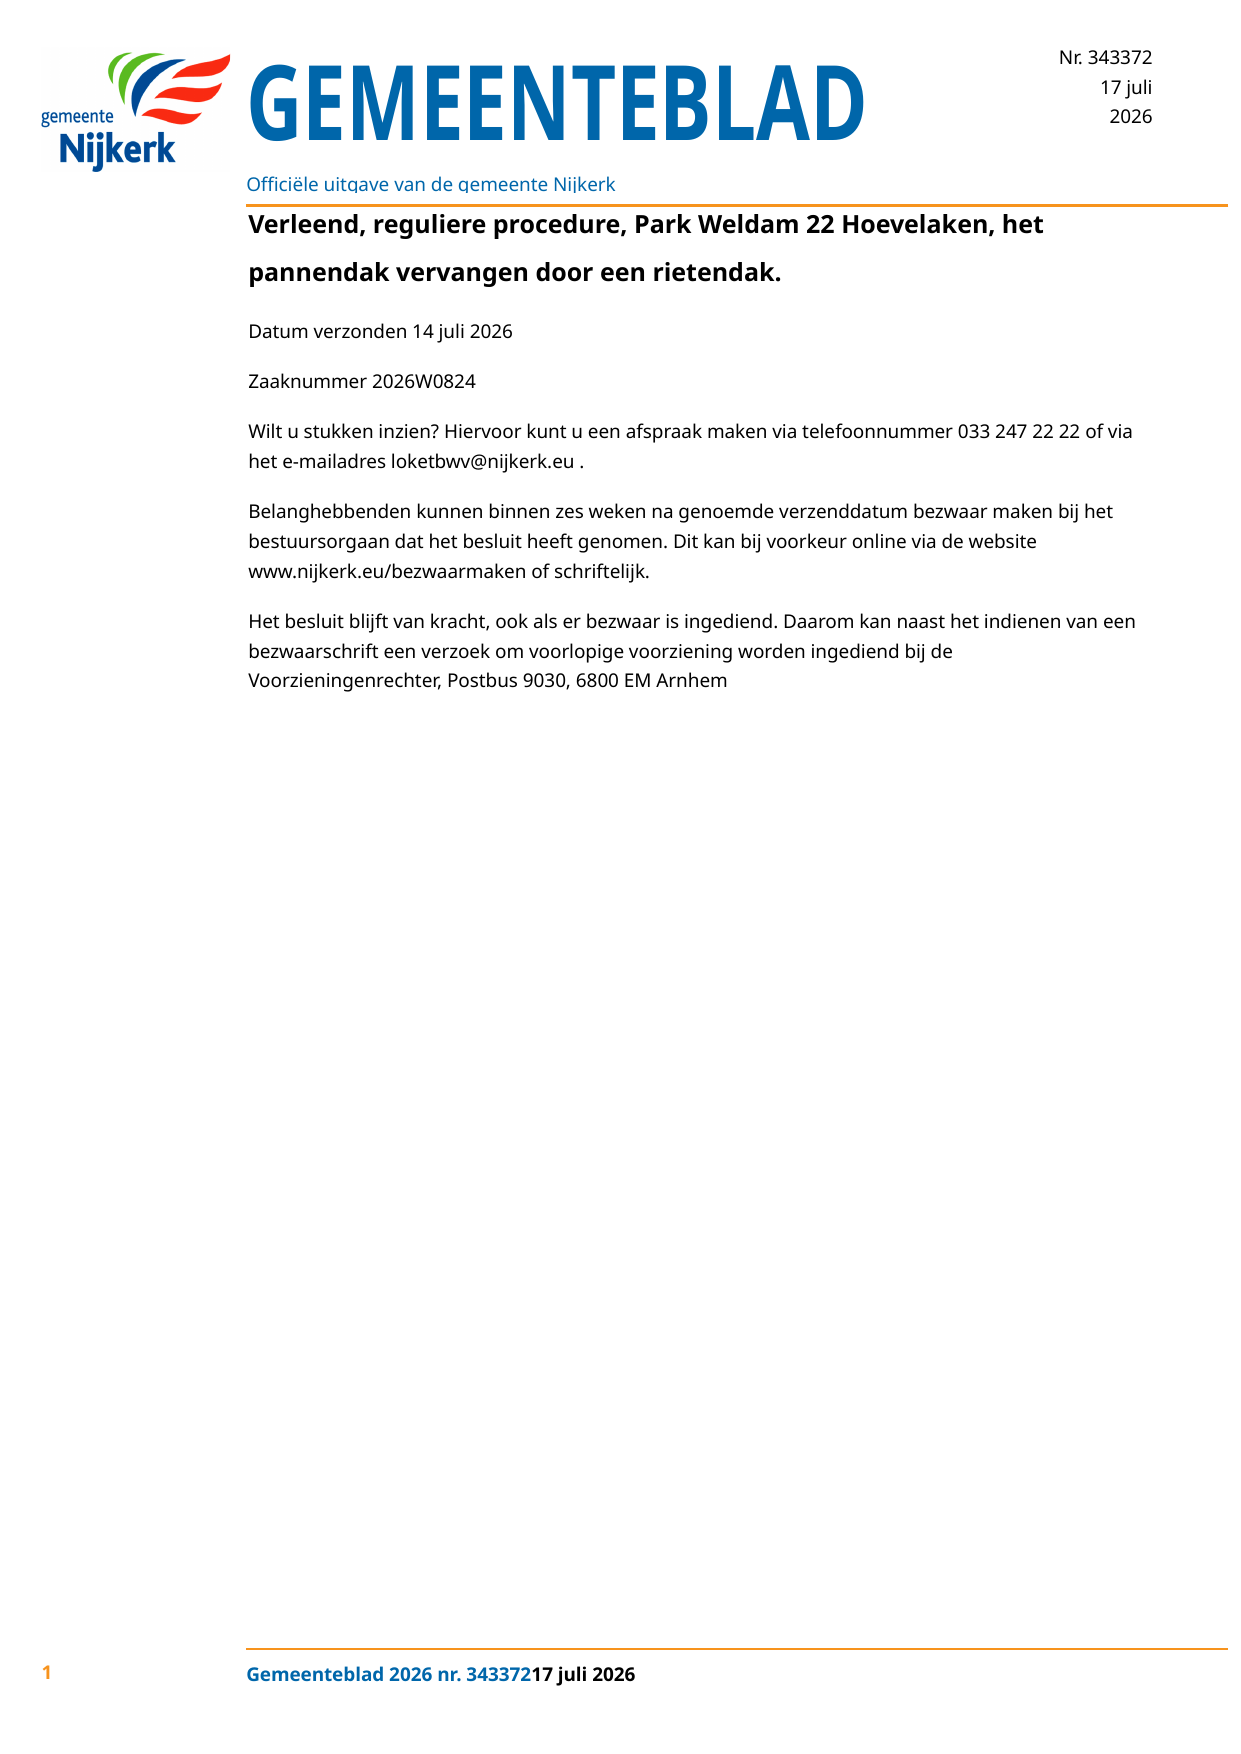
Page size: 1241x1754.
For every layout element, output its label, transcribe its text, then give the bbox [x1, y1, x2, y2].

text Belanghebbenden kunnen binnen zes weken na genoemde verzenddatum bezwaar maken bij het bestuursorgaan dat het besluit heeft genomen. Dit kan bij voorkeur online via de website www.nijkerk.eu/bezwaarmaken of schriftelijk. [248, 499, 1152, 584]
text Datum verzonden 14 juli 2026 [248, 318, 1152, 344]
text Het besluit blijft van kracht, ook als er bezwaar is ingediend. Daarom kan naast het indienen van een bezwaarschrift een verzoek om voorlopige voorziening worden ingediend bij de Voorzieningenrechter, Postbus 9030, 6800 EM Arnhem [248, 608, 1152, 693]
picture [41, 47, 231, 172]
text Zaaknummer 2026W0824 [248, 368, 1152, 394]
text Verleend, reguliere procedure, Park Weldam 22 Hoevelaken, het pannendak vervangen door een rietendak. [248, 207, 1152, 288]
text Wilt u stukken inzien? Hiervoor kunt u een afspraak maken via telefoonnummer 033 247 22 22 of via het e-mailadres loketbwv@nijkerk.eu . [248, 419, 1152, 474]
